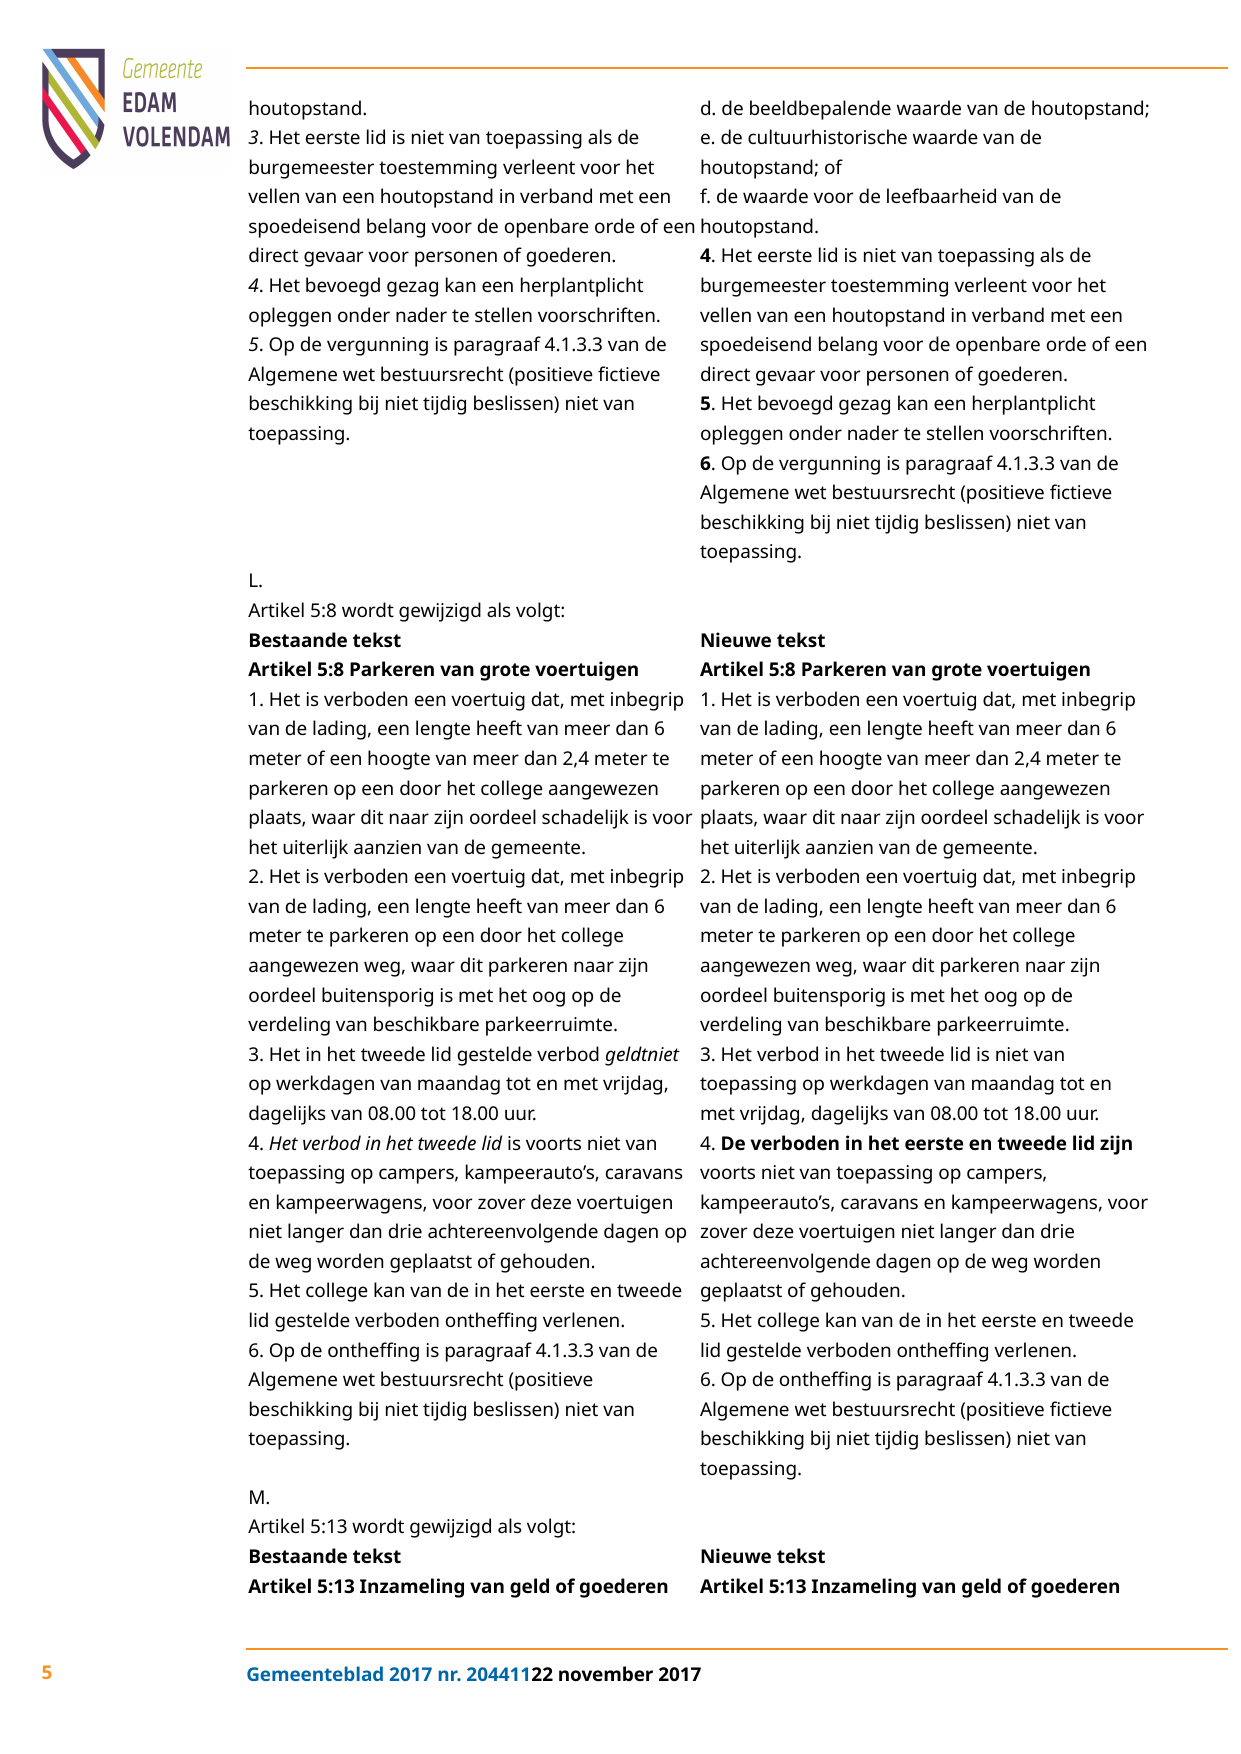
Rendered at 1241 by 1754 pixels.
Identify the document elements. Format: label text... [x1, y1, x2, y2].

table_header Nieuwe tekst Artikel 5:13 Inzameling van geld of goederen [700, 1543, 1152, 1599]
text Artikel 5:13 wordt gewijzigd als volgt: [248, 1514, 1152, 1539]
text M. [248, 1484, 1152, 1510]
table_header d. de beeldbepalende waarde van de houtopstand; e. de cultuurhistorische waarde van de houtopstand; of f. de waarde voor de leefbaarheid van de houtopstand. 4. Het eerste lid is niet van toepassing als de burgemeester toestemming verleent voor het vellen van een houtopstand in verband met een spoedeisend belang voor de openbare orde of een direct gevaar voor personen of goederen. 5. Het bevoegd gezag kan een herplantplicht opleggen onder nader te stellen voorschriften. 6. Op de vergunning is paragraaf 4.1.3.3 van de Algemene wet bestuursrecht (positieve fictieve beschikking bij niet tijdig beslissen) niet van toepassing. [700, 95, 1152, 564]
table_header Bestaande tekst Artikel 5:8 Parkeren van grote voertuigen 1. Het is verboden een voertuig dat, met inbegrip van de lading, een lengte heeft van meer dan 6 meter of een hoogte van meer dan 2,4 meter te parkeren op een door het college aangewezen plaats, waar dit naar zijn oordeel schadelijk is voor het uiterlijk aanzien van de gemeente. 2. Het is verboden een voertuig dat, met inbegrip van de lading, een lengte heeft van meer dan 6 meter te parkeren op een door het college aangewezen weg, waar dit parkeren naar zijn oordeel buitensporig is met het oog op de verdeling van beschikbare parkeerruimte. 3. Het in het tweede lid gestelde verbod geldtniet op werkdagen van maandag tot en met vrijdag, dagelijks van 08.00 tot 18.00 uur. 4. Het verbod in het tweede lid is voorts niet van toepassing op campers, kampeerauto’s, caravans en kampeerwagens, voor zover deze voertuigen niet langer dan drie achtereenvolgende dagen op de weg worden geplaatst of gehouden. 5. Het college kan van de in het eerste en tweede lid gestelde verboden ontheffing verlenen. 6. Op de ontheffing is paragraaf 4.1.3.3 van de Algemene wet bestuursrecht (positieve beschikking bij niet tijdig beslissen) niet van toepassing. [248, 627, 700, 1481]
text L. [248, 567, 1152, 593]
table_header Bestaande tekst Artikel 5:13 Inzameling van geld of goederen [248, 1543, 700, 1599]
table_header houtopstand. 3. Het eerste lid is niet van toepassing als de burgemeester toestemming verleent voor het vellen van een houtopstand in verband met een spoedeisend belang voor de openbare orde of een direct gevaar voor personen of goederen. 4. Het bevoegd gezag kan een herplantplicht opleggen onder nader te stellen voorschriften. 5. Op de vergunning is paragraaf 4.1.3.3 van de Algemene wet bestuursrecht (positieve fictieve beschikking bij niet tijdig beslissen) niet van toepassing. [248, 95, 700, 564]
table_header Nieuwe tekst Artikel 5:8 Parkeren van grote voertuigen 1. Het is verboden een voertuig dat, met inbegrip van de lading, een lengte heeft van meer dan 6 meter of een hoogte van meer dan 2,4 meter te parkeren op een door het college aangewezen plaats, waar dit naar zijn oordeel schadelijk is voor het uiterlijk aanzien van de gemeente. 2. Het is verboden een voertuig dat, met inbegrip van de lading, een lengte heeft van meer dan 6 meter te parkeren op een door het college aangewezen weg, waar dit parkeren naar zijn oordeel buitensporig is met het oog op de verdeling van beschikbare parkeerruimte. 3. Het verbod in het tweede lid is niet van toepassing op werkdagen van maandag tot en met vrijdag, dagelijks van 08.00 tot 18.00 uur. 4. De verboden in het eerste en tweede lid zijn voorts niet van toepassing op campers, kampeerauto’s, caravans en kampeerwagens, voor zover deze voertuigen niet langer dan drie achtereenvolgende dagen op de weg worden geplaatst of gehouden. 5. Het college kan van de in het eerste en tweede lid gestelde verboden ontheffing verlenen. 6. Op de ontheffing is paragraaf 4.1.3.3 van de Algemene wet bestuursrecht (positieve fictieve beschikking bij niet tijdig beslissen) niet van toepassing. [700, 627, 1152, 1481]
picture [41, 47, 231, 172]
text Artikel 5:8 wordt gewijzigd als volgt: [248, 597, 1152, 623]
